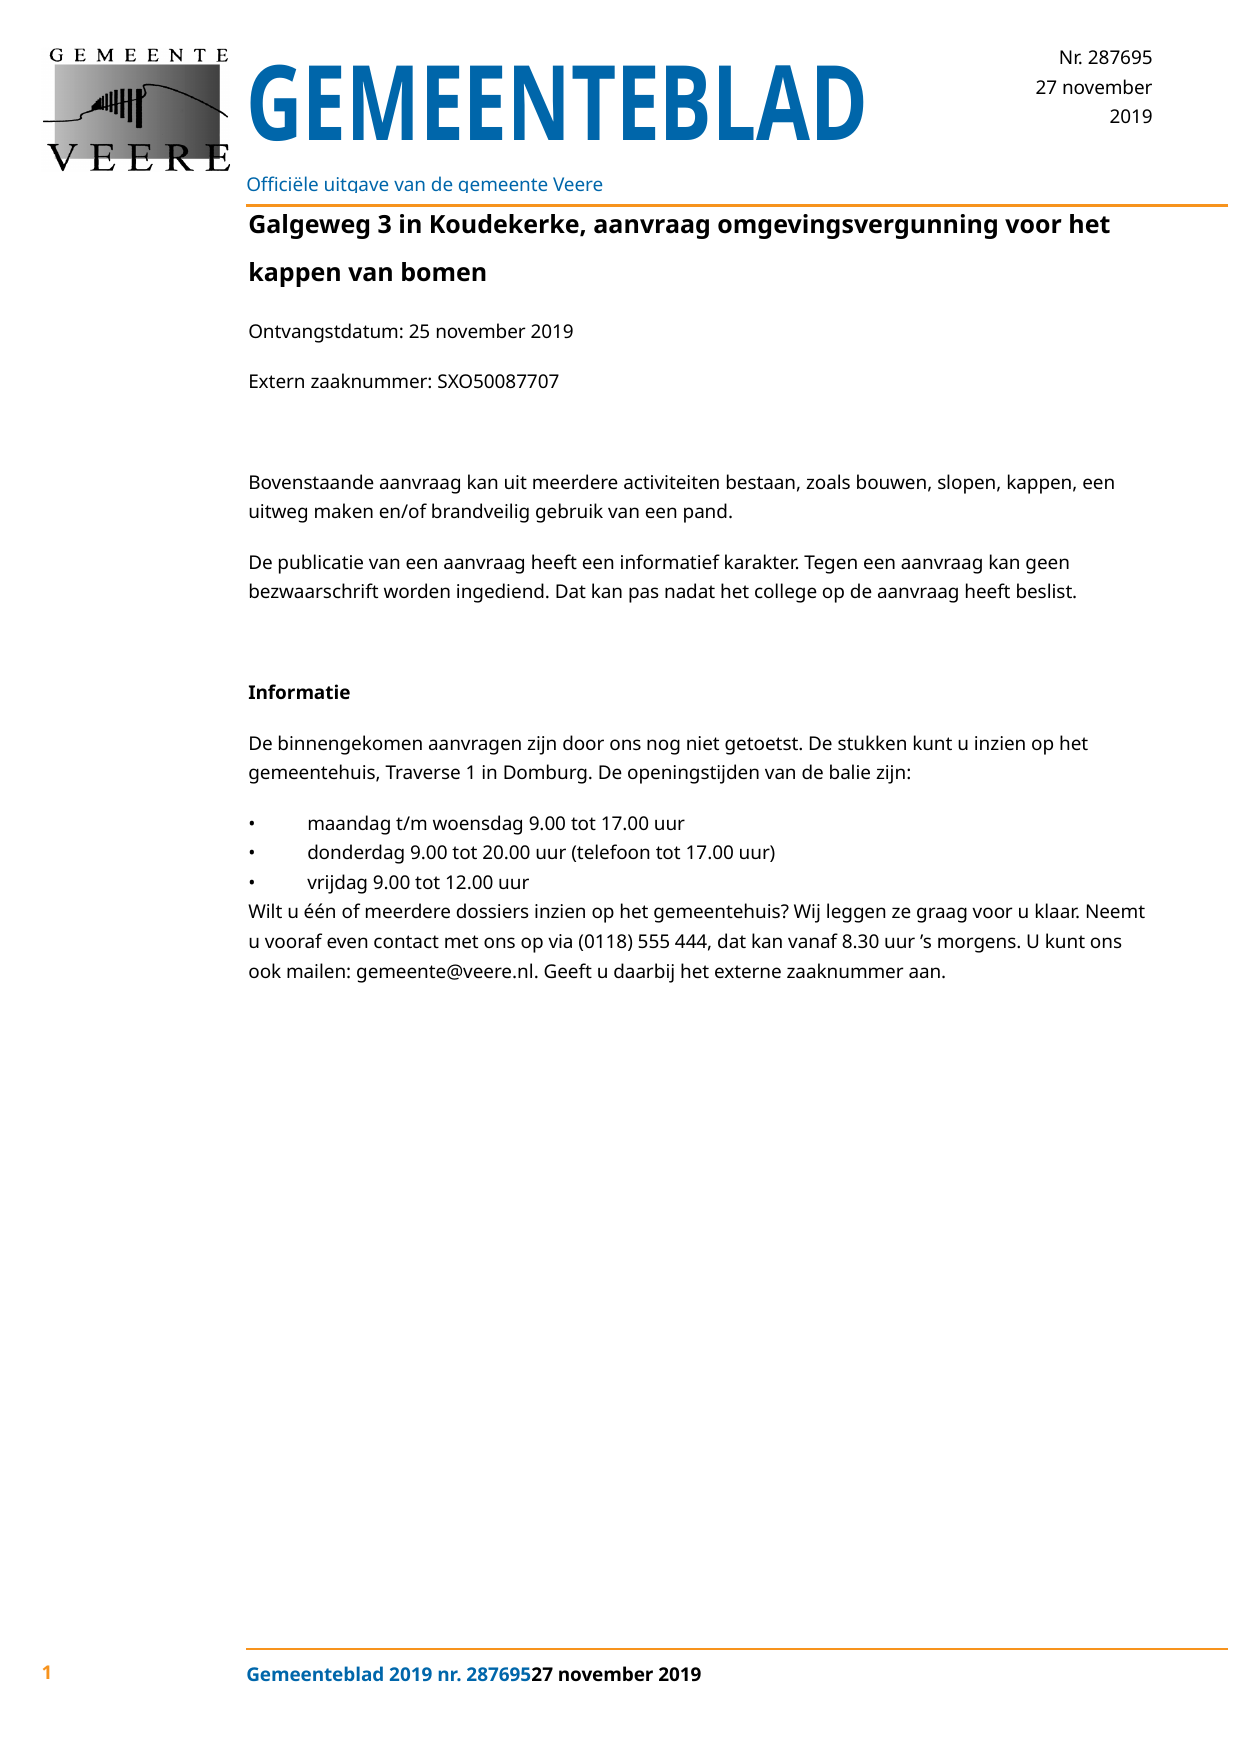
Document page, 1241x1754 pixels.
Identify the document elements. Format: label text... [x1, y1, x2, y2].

text Wilt u één of meerdere dossiers inzien op het gemeentehuis? Wij leggen ze graag voor u klaar. Neemt u vooraf even contact met ons op via (0118) 555 444, dat kan vanaf 8.30 uur ’s morgens. U kunt ons ook mailen: gemeente@veere.nl. Geeft u daarbij het externe zaaknummer aan. [248, 899, 1152, 984]
text Extern zaaknummer: SXO50087707 [248, 368, 1152, 394]
text De publicatie van een aanvraag heeft een informatief karakter. Tegen een aanvraag kan geen bezwaarschrift worden ingediend. Dat kan pas nadat het college op de aanvraag heeft beslist. [248, 549, 1152, 604]
text De binnengekomen aanvragen zijn door ons nog niet getoetst. De stukken kunt u inzien op het gemeentehuis, Traverse 1 in Domburg. De openingstijden van de balie zijn: [248, 730, 1152, 785]
text Bovenstaande aanvraag kan uit meerdere activiteiten bestaan, zoals bouwen, slopen, kappen, een uitweg maken en/of brandveilig gebruik van een pand. [248, 469, 1152, 524]
text Ontvangstdatum: 25 november 2019 [248, 318, 1152, 344]
list maandag t/m woensdag 9.00 tot 17.00 uur [248, 810, 1152, 836]
list donderdag 9.00 tot 20.00 uur (telefoon tot 17.00 uur) [248, 839, 1152, 865]
list vrijdag 9.00 tot 12.00 uur [248, 869, 1152, 895]
picture [41, 47, 231, 172]
text Galgeweg 3 in Koudekerke, aanvraag omgevingsvergunning voor het kappen van bomen [248, 207, 1152, 288]
text Informatie [248, 679, 1152, 705]
